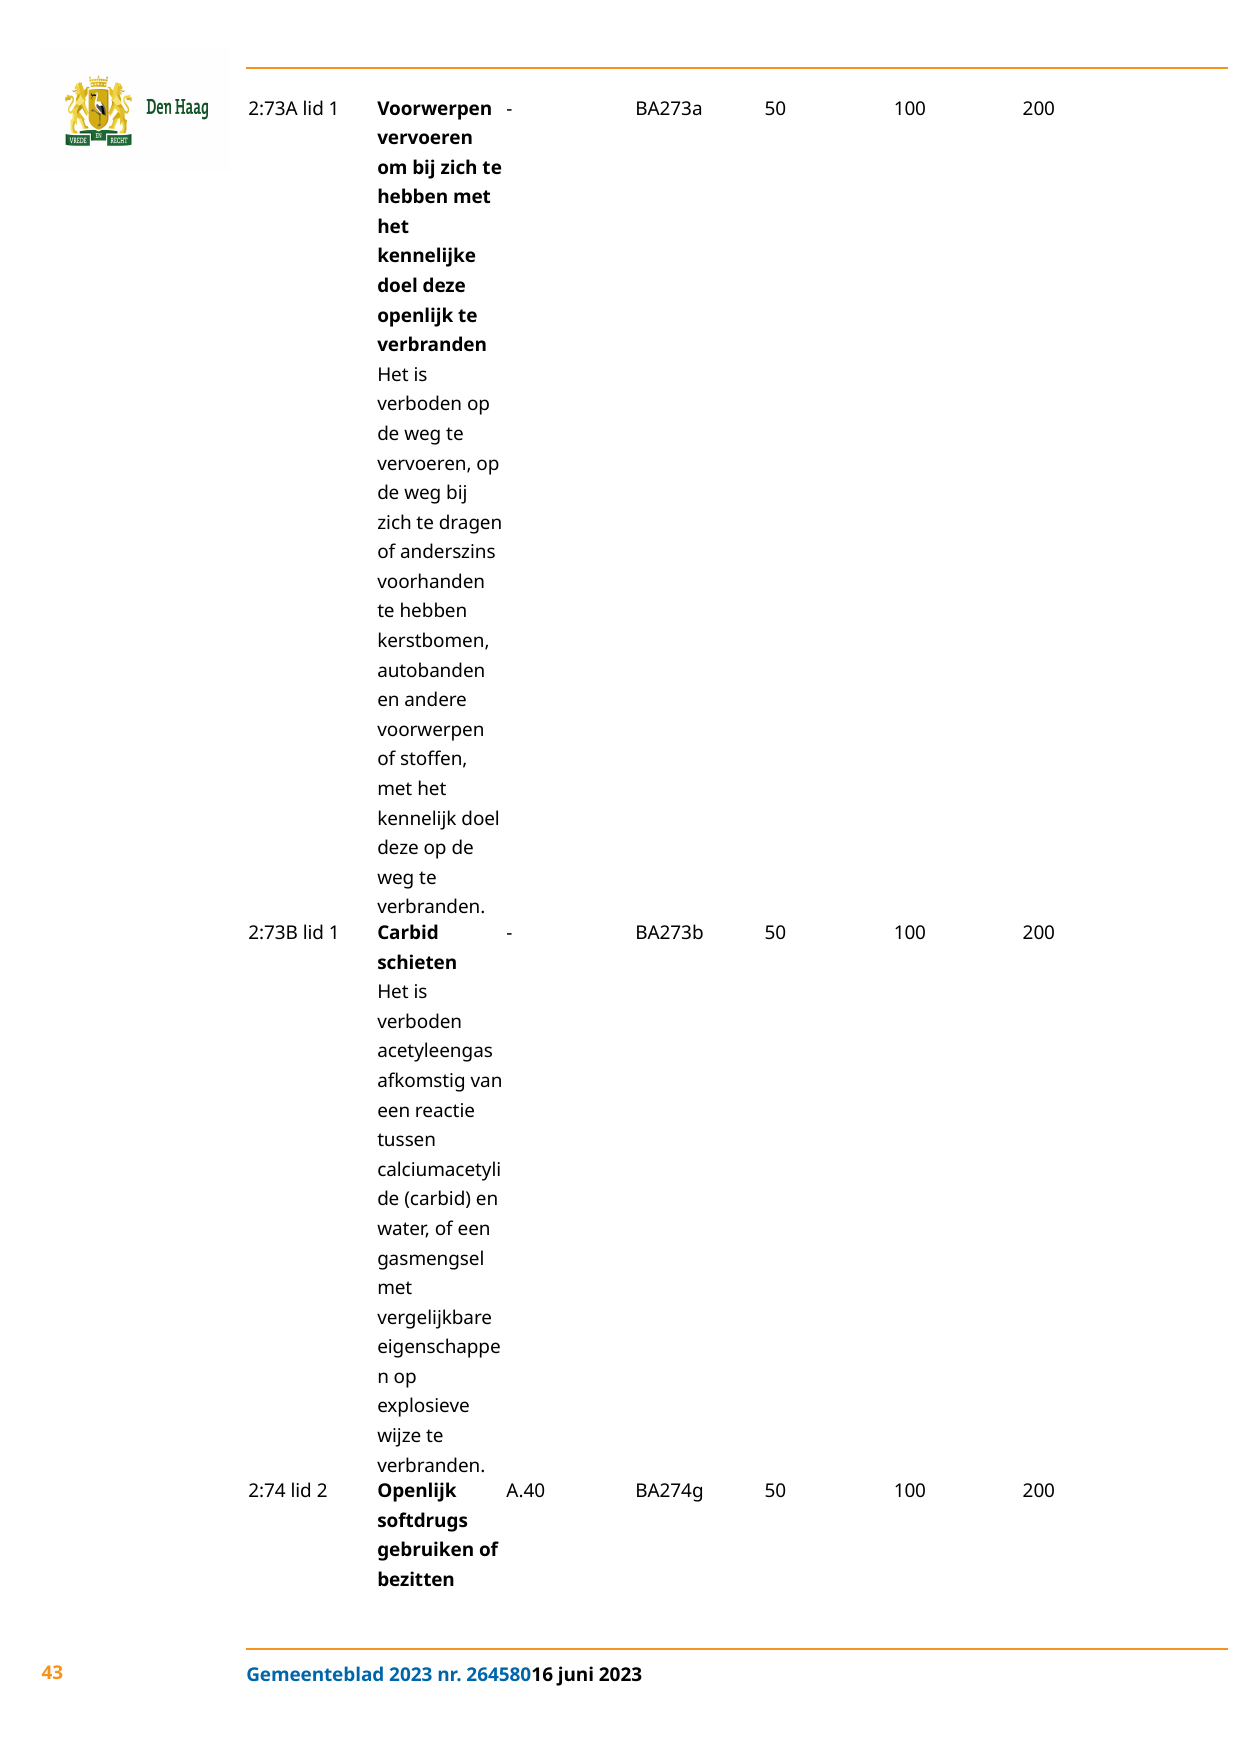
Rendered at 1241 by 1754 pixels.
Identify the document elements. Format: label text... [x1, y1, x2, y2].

table_cell BA274g [635, 1478, 764, 1592]
table_cell 100 [894, 1478, 1022, 1592]
table_cell 100 [894, 95, 1022, 919]
table_cell 200 [1023, 919, 1152, 1477]
table_cell 50 [764, 919, 893, 1477]
table_cell 50 [764, 95, 893, 919]
table_cell 2:74 lid 2 [248, 1478, 377, 1592]
table_cell 200 [1023, 95, 1152, 919]
table_cell BA273b [635, 919, 764, 1477]
table_cell 100 [894, 919, 1022, 1477]
table_cell 2:73B lid 1 [248, 919, 377, 1477]
table_cell - [506, 95, 635, 919]
table_cell Carbid schieten Het is verboden acetyleengas afkomstig van een reactie tussen calciumacetylide (carbid) en water, of een gasmengsel met vergelijkbare eigenschappen op explosieve wijze te verbranden. [377, 919, 506, 1477]
table_cell Voorwerpen vervoeren om bij zich te hebben met het kennelijke doel deze openlijk te verbranden Het is verboden op de weg te vervoeren, op de weg bij zich te dragen of anderszins voorhanden te hebben kerstbomen, autobanden en andere voorwerpen of stoffen, met het kennelijk doel deze op de weg te verbranden. [377, 95, 506, 919]
table_cell 2:73A lid 1 [248, 95, 377, 919]
table_cell - [506, 919, 635, 1477]
picture [41, 47, 231, 172]
table_cell Openlijk softdrugs gebruiken of bezitten [377, 1478, 506, 1592]
table_cell 200 [1023, 1478, 1152, 1592]
table_cell A.40 [506, 1478, 635, 1592]
table_cell 50 [764, 1478, 893, 1592]
table_cell BA273a [635, 95, 764, 919]
